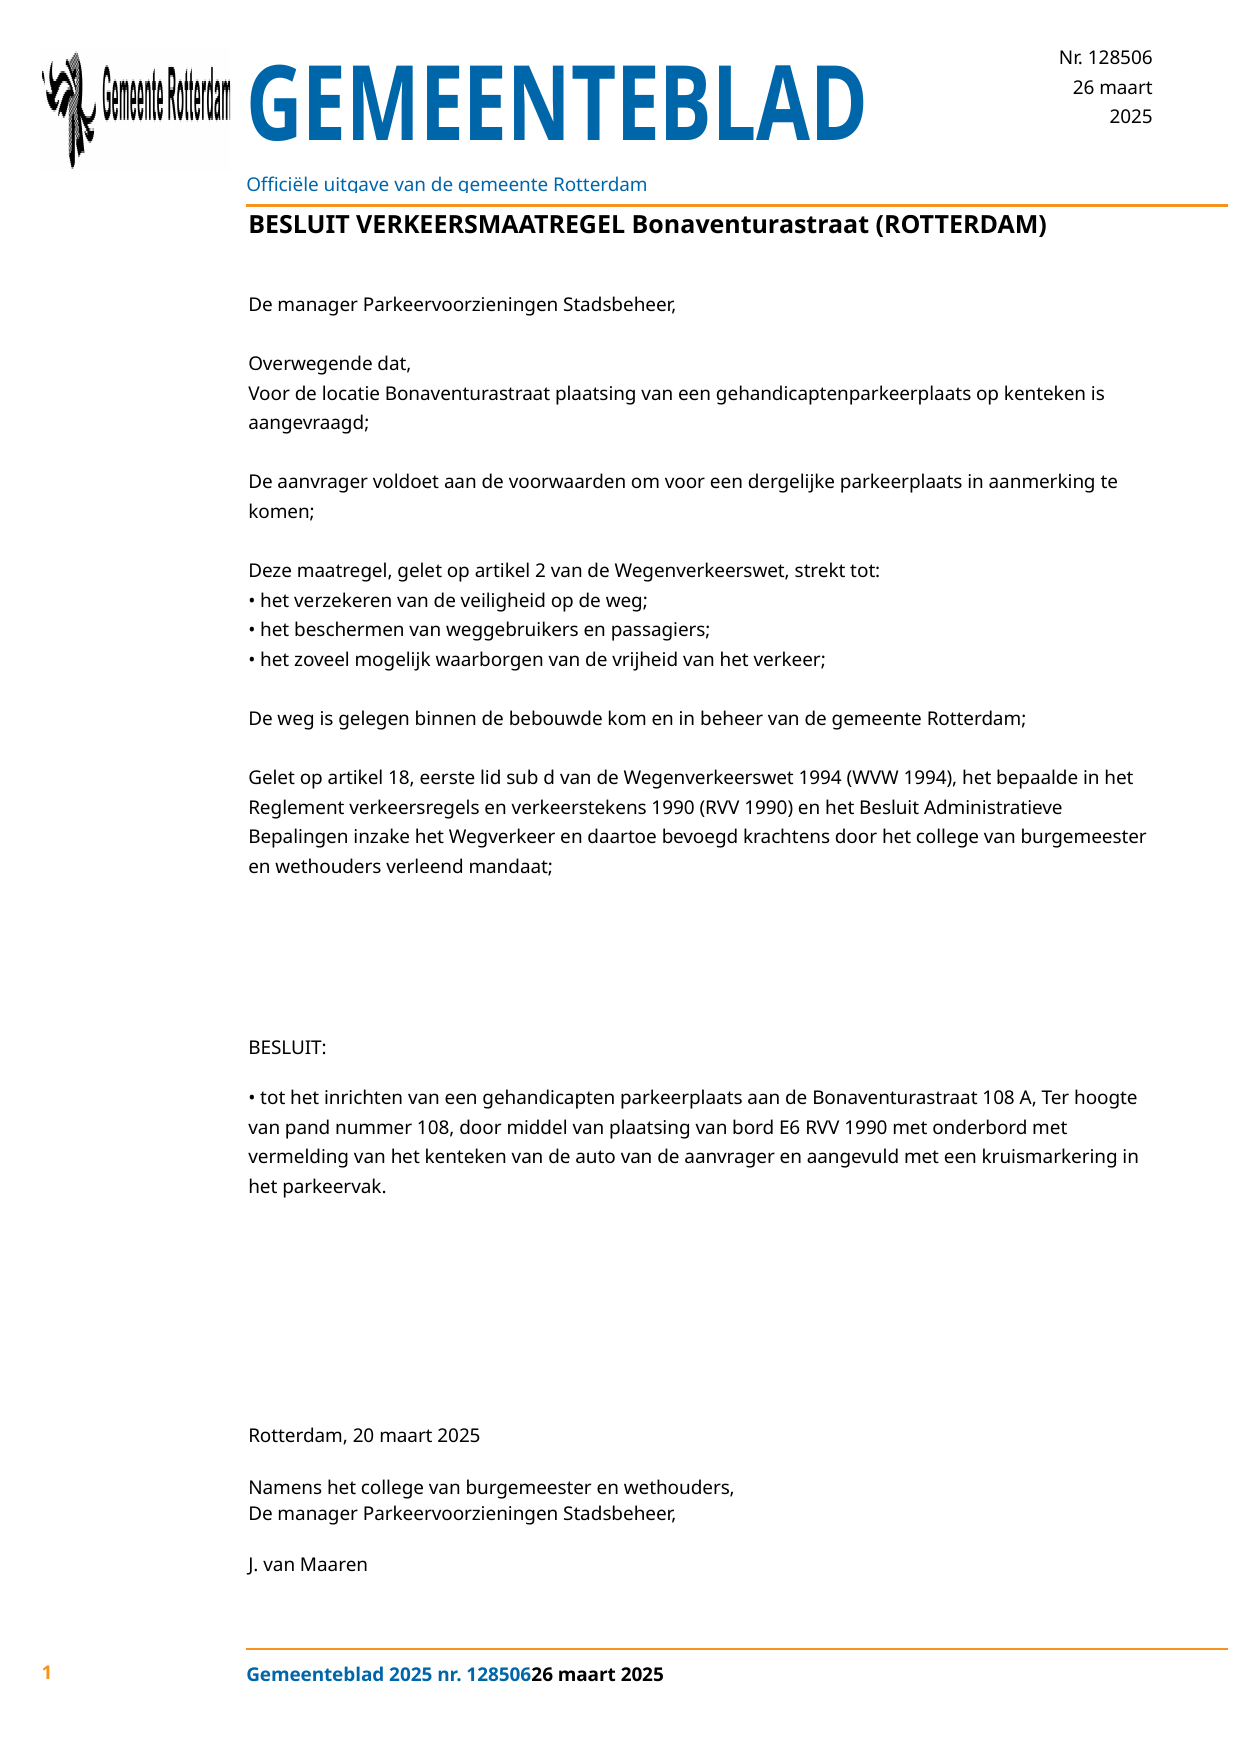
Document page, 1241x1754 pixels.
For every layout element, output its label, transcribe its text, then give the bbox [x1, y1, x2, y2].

text J. van Maaren [248, 1551, 1152, 1577]
text BESLUIT VERKEERSMAATREGEL Bonaventurastraat (ROTTERDAM) [248, 207, 1152, 241]
text De manager Parkeervoorzieningen Stadsbeheer, [248, 1500, 1152, 1526]
text Gelet op artikel 18, eerste lid sub d van de Wegenverkeerswet 1994 (WVW 1994), het bepaalde in het Reglement verkeersregels en verkeerstekens 1990 (RVV 1990) en het Besluit Administratieve Bepalingen inzake het Wegverkeer en daartoe bevoegd krachtens door het college van burgemeester en wethouders verleend mandaat; [248, 764, 1152, 879]
text Deze maatregel, gelet op artikel 2 van de Wegenverkeerswet, strekt tot: [248, 557, 1152, 583]
text De weg is gelegen binnen de bebouwde kom en in beheer van de gemeente Rotterdam; [248, 705, 1152, 731]
text Voor de locatie Bonaventurastraat plaatsing van een gehandicaptenparkeerplaats op kenteken is aangevraagd; [248, 380, 1152, 435]
text • het beschermen van weggebruikers en passagiers; [248, 616, 1152, 642]
text Overwegende dat, [248, 350, 1152, 376]
text • het verzekeren van de veiligheid op de weg; [248, 587, 1152, 613]
text De aanvrager voldoet aan de voorwaarden om voor een dergelijke parkeerplaats in aanmerking te komen; [248, 468, 1152, 524]
picture [41, 47, 231, 172]
text Rotterdam, 20 maart 2025 [248, 1423, 1152, 1448]
text Namens het college van burgemeester en wethouders, [248, 1474, 1152, 1500]
text • het zoveel mogelijk waarborgen van de vrijheid van het verkeer; [248, 646, 1152, 672]
text BESLUIT: [248, 1034, 1152, 1060]
text • tot het inrichten van een gehandicapten parkeerplaats aan de Bonaventurastraat 108 A, Ter hoogte van pand nummer 108, door middel van plaatsing van bord E6 RVV 1990 met onderbord met vermelding van het kenteken van de auto van de aanvrager en aangevuld met een kruismarkering in het parkeervak. [248, 1084, 1152, 1199]
text De manager Parkeervoorzieningen Stadsbeheer, [248, 291, 1152, 317]
